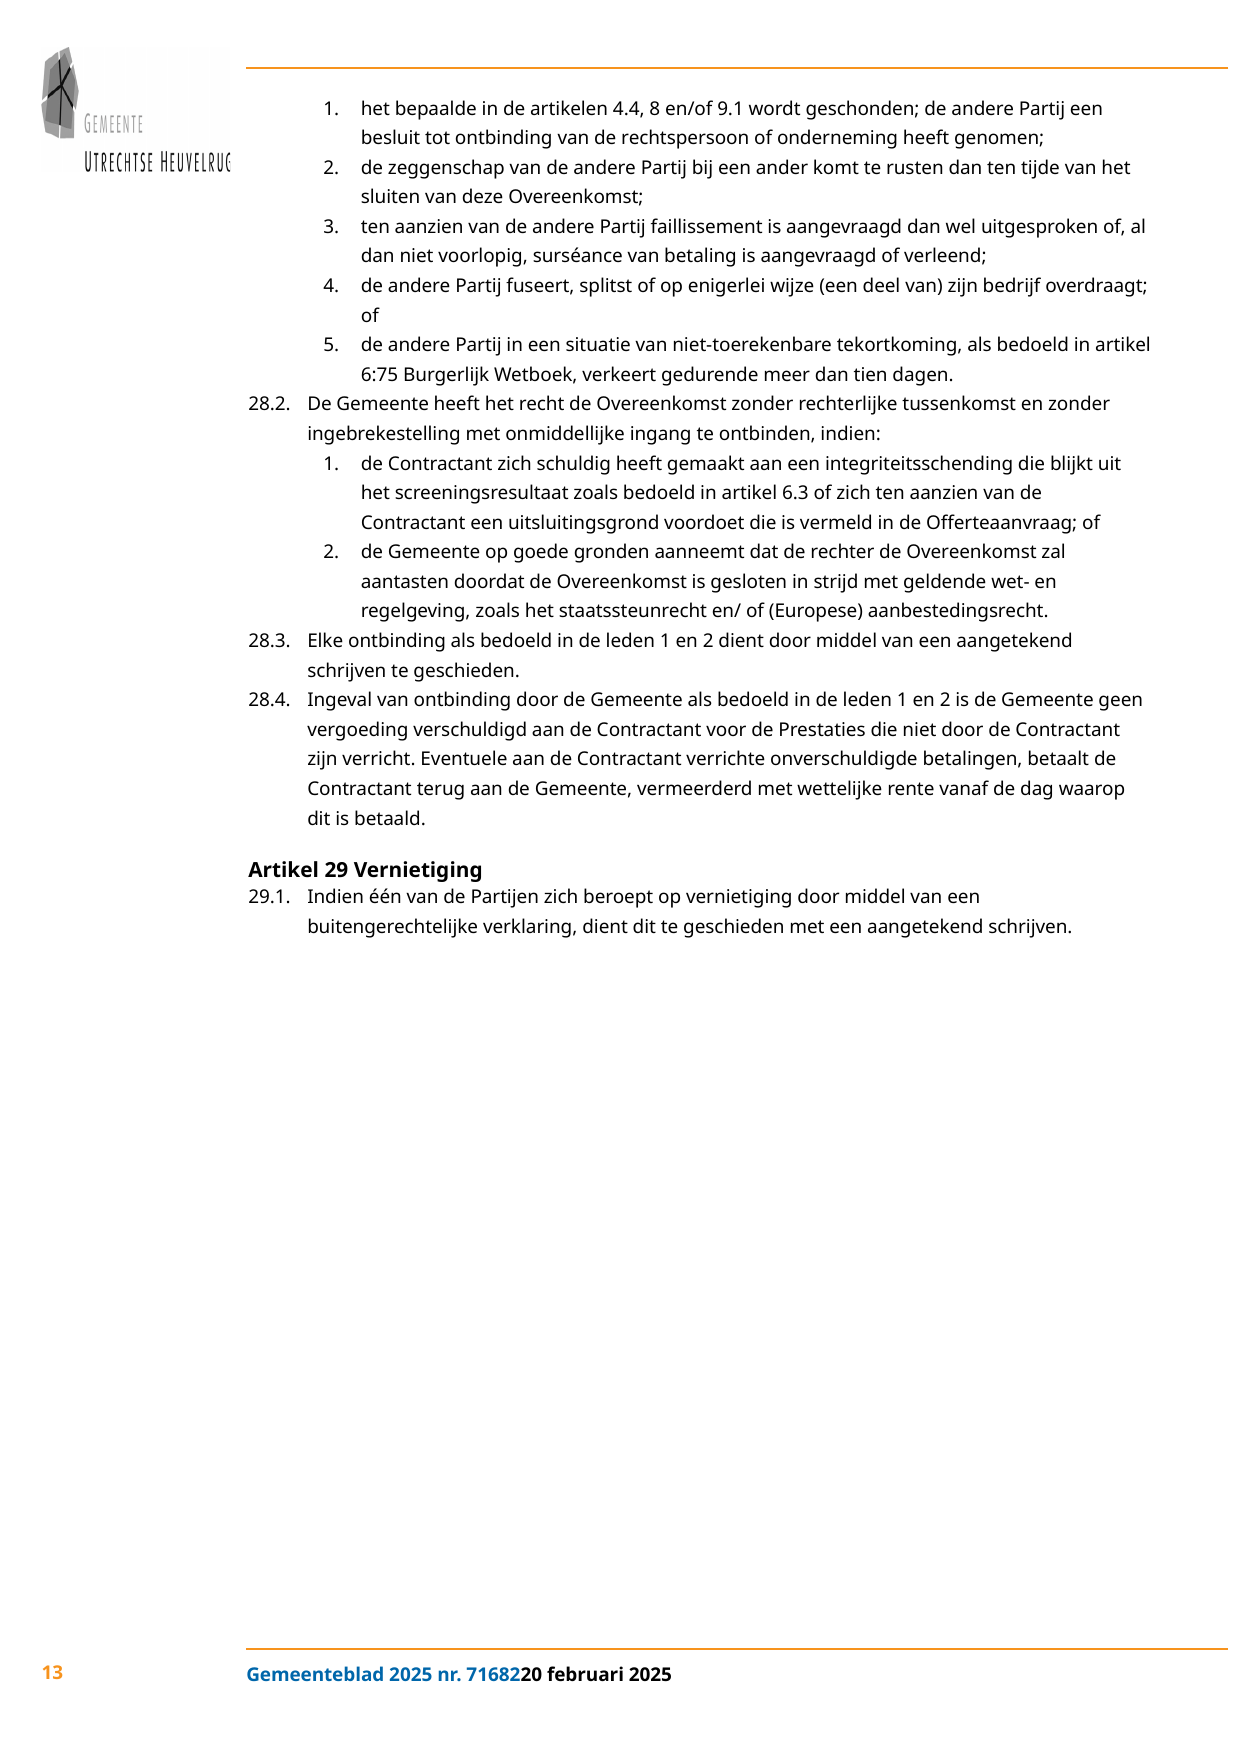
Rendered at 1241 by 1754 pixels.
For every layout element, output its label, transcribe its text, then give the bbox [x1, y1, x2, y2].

list De Gemeente heeft het recht de Overeenkomst zonder rechterlijke tussenkomst en zonder ingebrekestelling met onmiddellijke ingang te ontbinden, indien: [248, 391, 1152, 446]
list ten aanzien van de andere Partij faillissement is aangevraagd dan wel uitgesproken of, al dan niet voorlopig, surséance van betaling is aangevraagd of verleend; [323, 213, 1152, 268]
list Ingeval van ontbinding door de Gemeente als bedoeld in de leden 1 en 2 is de Gemeente geen vergoeding verschuldigd aan de Contractant voor de Prestaties die niet door de Contractant zijn verricht. Eventuele aan de Contractant verrichte onverschuldigde betalingen, betaalt de Contractant terug aan de Gemeente, vermeerderd met wettelijke rente vanaf de dag waarop dit is betaald. [248, 686, 1152, 831]
list Indien één van de Partijen zich beroept op vernietiging door middel van een buitengerechtelijke verklaring, dient dit te geschieden met een aangetekend schrijven. [248, 884, 1152, 939]
list de zeggenschap van de andere Partij bij een ander komt te rusten dan ten tijde van het sluiten van deze Overeenkomst; [323, 154, 1152, 209]
list de andere Partij in een situatie van niet-toerekenbare tekortkoming, als bedoeld in artikel 6:75 Burgerlijk Wetboek, verkeert gedurende meer dan tien dagen. [323, 331, 1152, 387]
list de Contractant zich schuldig heeft gemaakt aan een integriteitsschending die blijkt uit het screeningsresultaat zoals bedoeld in artikel 6.3 of zich ten aanzien van de Contractant een uitsluitingsgrond voordoet die is vermeld in de Offerteaanvraag; of [323, 450, 1152, 535]
list de andere Partij fuseert, splitst of op enigerlei wijze (een deel van) zijn bedrijf overdraagt; of [323, 272, 1152, 328]
list het bepaalde in de artikelen 4.4, 8 en/of 9.1 wordt geschonden; de andere Partij een besluit tot ontbinding van de rechtspersoon of onderneming heeft genomen; [323, 95, 1152, 150]
list Elke ontbinding als bedoeld in de leden 1 en 2 dient door middel van een aangetekend schrijven te geschieden. [248, 627, 1152, 683]
text Artikel 29 Vernietiging [248, 855, 1152, 884]
list de Gemeente op goede gronden aanneemt dat de rechter de Overeenkomst zal aantasten doordat de Overeenkomst is gesloten in strijd met geldende wet- en regelgeving, zoals het staatssteunrecht en/ of (Europese) aanbestedingsrecht. [323, 538, 1152, 623]
picture [41, 47, 231, 172]
